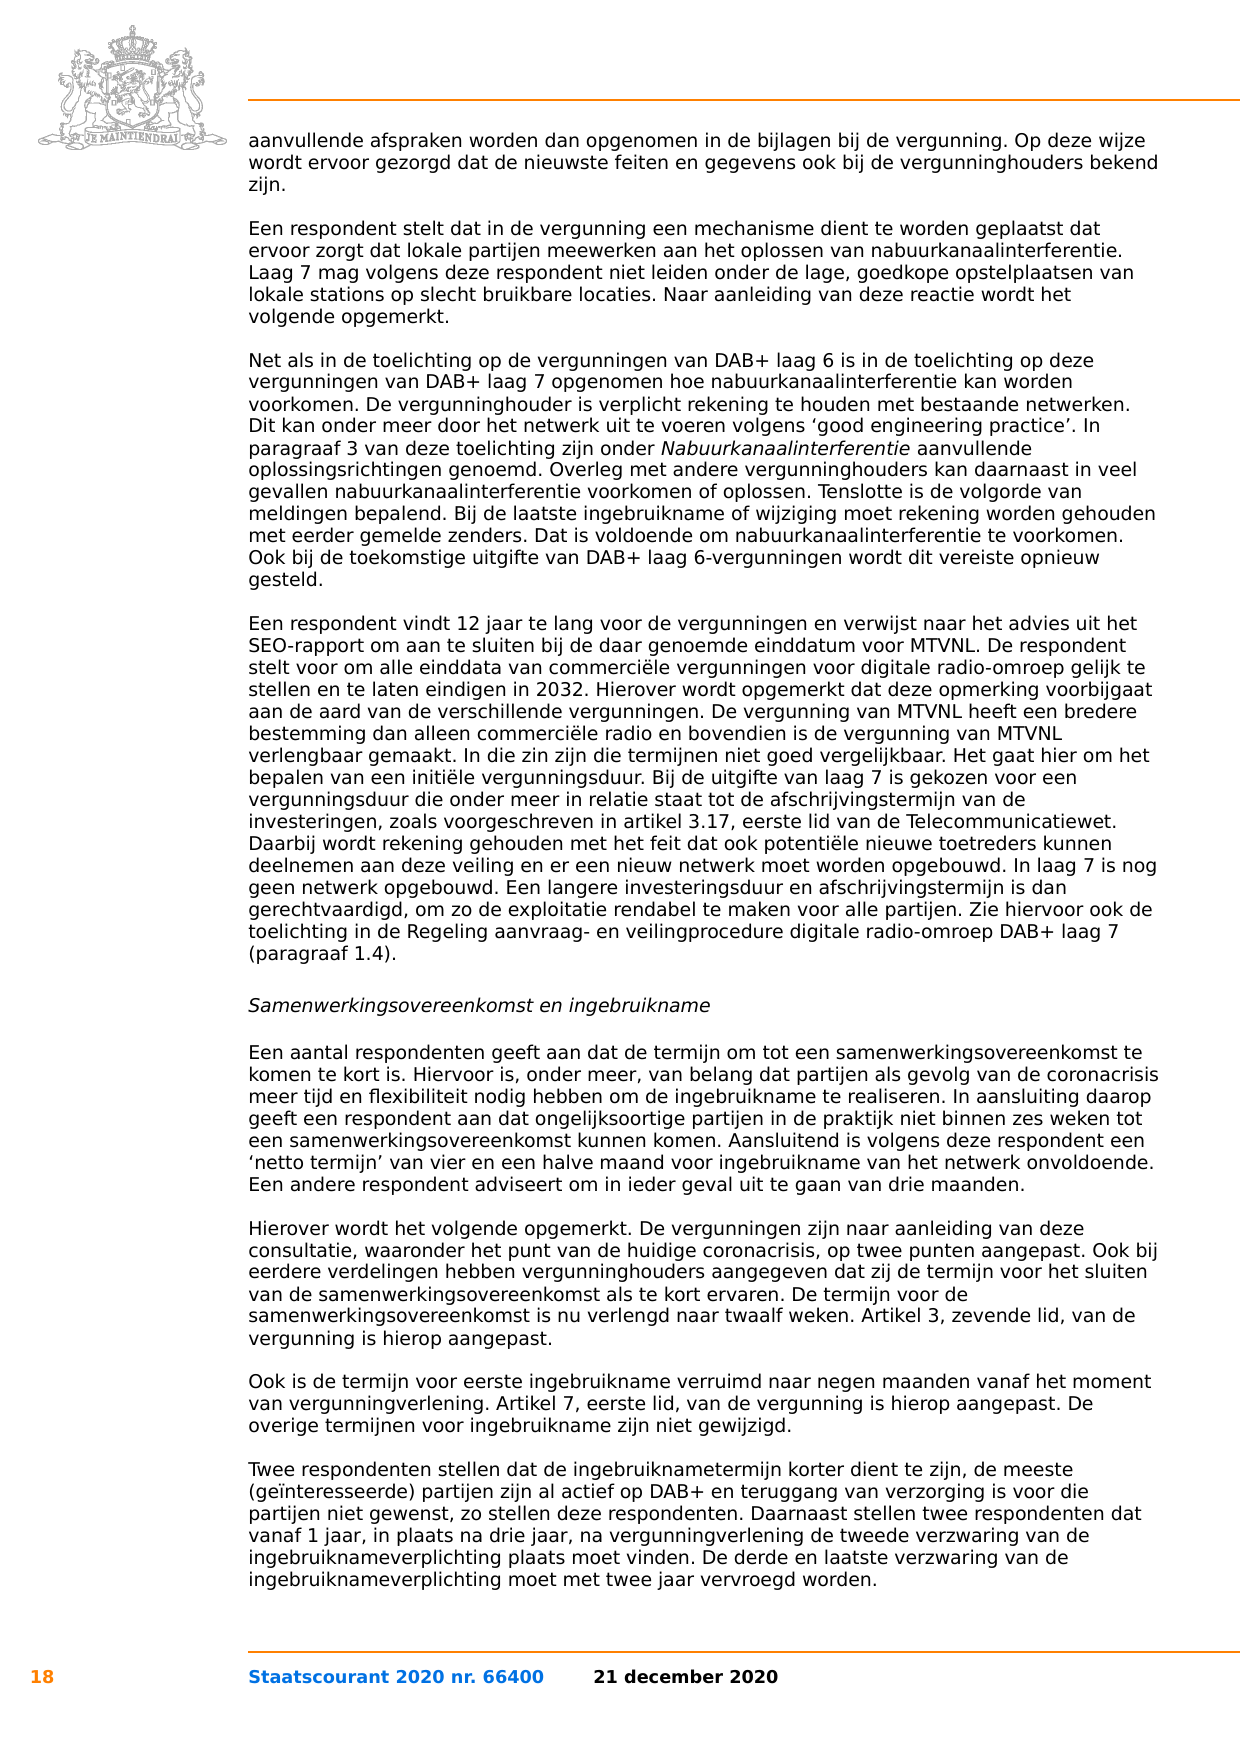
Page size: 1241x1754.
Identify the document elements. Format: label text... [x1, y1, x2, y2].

text Hierover wordt het volgende opgemerkt. De vergunningen zijn naar aanleiding van deze consultatie, waaronder het punt van de huidige coronacrisis, op twee punten aangepast. Ook bij eerdere verdelingen hebben vergunninghouders aangegeven dat zij de termijn voor het sluiten van de samenwerkingsovereenkomst als te kort ervaren. De termijn voor de samenwerkingsovereenkomst is nu verlengd naar twaalf weken. Artikel 3, zevende lid, van de vergunning is hierop aangepast. [248, 1217, 1163, 1349]
text aanvullende afspraken worden dan opgenomen in de bijlagen bij de vergunning. Op deze wijze wordt ervoor gezorgd dat de nieuwste feiten en gegevens ook bij de vergunninghouders bekend zijn. [248, 130, 1163, 196]
text Een aantal respondenten geeft aan dat de termijn om tot een samenwerkingsovereenkomst te komen te kort is. Hiervoor is, onder meer, van belang dat partijen als gevolg van de coronacrisis meer tijd en flexibiliteit nodig hebben om de ingebruikname te realiseren. In aansluiting daarop geeft een respondent aan dat ongelijksoortige partijen in de praktijk niet binnen zes weken tot een samenwerkingsovereenkomst kunnen komen. Aansluitend is volgens deze respondent een ‘netto termijn’ van vier en een halve maand voor ingebruikname van het netwerk onvoldoende. Een andere respondent adviseert om in ieder geval uit te gaan van drie maanden. [248, 1042, 1163, 1196]
picture [38, 25, 227, 150]
text Een respondent stelt dat in de vergunning een mechanisme dient te worden geplaatst dat ervoor zorgt dat lokale partijen meewerken aan het oplossen van nabuurkanaalinterferentie. Laag 7 mag volgens deze respondent niet leiden onder de lage, goedkope opstelplaatsen van lokale stations op slecht bruikbare locaties. Naar aanleiding van deze reactie wordt het volgende opgemerkt. [248, 218, 1163, 328]
subtitle Samenwerkingsovereenkomst en ingebruikname [248, 995, 1163, 1017]
text Twee respondenten stellen dat de ingebruiknametermijn korter dient te zijn, de meeste (geïnteresseerde) partijen zijn al actief op DAB+ en teruggang van verzorging is voor die partijen niet gewenst, zo stellen deze respondenten. Daarnaast stellen twee respondenten dat vanaf 1 jaar, in plaats na drie jaar, na vergunningverlening de tweede verzwaring van de ingebruiknameverplichting plaats moet vinden. De derde en laatste verzwaring van de ingebruiknameverplichting moet met twee jaar vervroegd worden. [248, 1459, 1163, 1591]
text Een respondent vindt 12 jaar te lang voor de vergunningen en verwijst naar het advies uit het SEO-rapport om aan te sluiten bij de daar genoemde einddatum voor MTVNL. De respondent stelt voor om alle einddata van commerciële vergunningen voor digitale radio-omroep gelijk te stellen en te laten eindigen in 2032. Hierover wordt opgemerkt dat deze opmerking voorbijgaat aan de aard van de verschillende vergunningen. De vergunning van MTVNL heeft een bredere bestemming dan alleen commerciële radio en bovendien is de vergunning van MTVNL verlengbaar gemaakt. In die zin zijn die termijnen niet goed vergelijkbaar. Het gaat hier om het bepalen van een initiële vergunningsduur. Bij de uitgifte van laag 7 is gekozen voor een vergunningsduur die onder meer in relatie staat tot de afschrijvingstermijn van de investeringen, zoals voorgeschreven in artikel 3.17, eerste lid van de Telecommunicatiewet. Daarbij wordt rekening gehouden met het feit dat ook potentiële nieuwe toetreders kunnen deelnemen aan deze veiling en er een nieuw netwerk moet worden opgebouwd. In laag 7 is nog geen netwerk opgebouwd. Een langere investeringsduur en afschrijvingstermijn is dan gerechtvaardigd, om zo de exploitatie rendabel te maken voor alle partijen. Zie hiervoor ook de toelichting in de Regeling aanvraag- en veilingprocedure digitale radio-omroep DAB+ laag 7 (paragraaf 1.4). [248, 613, 1163, 965]
text Net als in de toelichting op de vergunningen van DAB+ laag 6 is in de toelichting op deze vergunningen van DAB+ laag 7 opgenomen hoe nabuurkanaalinterferentie kan worden voorkomen. De vergunninghouder is verplicht rekening te houden met bestaande netwerken. Dit kan onder meer door het netwerk uit te voeren volgens ‘good engineering practice’. In paragraaf 3 van deze toelichting zijn onder Nabuurkanaalinterferentie aanvullende oplossingsrichtingen genoemd. Overleg met andere vergunninghouders kan daarnaast in veel gevallen nabuurkanaalinterferentie voorkomen of oplossen. Tenslotte is de volgorde van meldingen bepalend. Bij de laatste ingebruikname of wijziging moet rekening worden gehouden met eerder gemelde zenders. Dat is voldoende om nabuurkanaalinterferentie te voorkomen. Ook bij de toekomstige uitgifte van DAB+ laag 6-vergunningen wordt dit vereiste opnieuw gesteld. [248, 349, 1163, 591]
text Ook is de termijn voor eerste ingebruikname verruimd naar negen maanden vanaf het moment van vergunningverlening. Artikel 7, eerste lid, van de vergunning is hierop aangepast. De overige termijnen voor ingebruikname zijn niet gewijzigd. [248, 1371, 1163, 1437]
